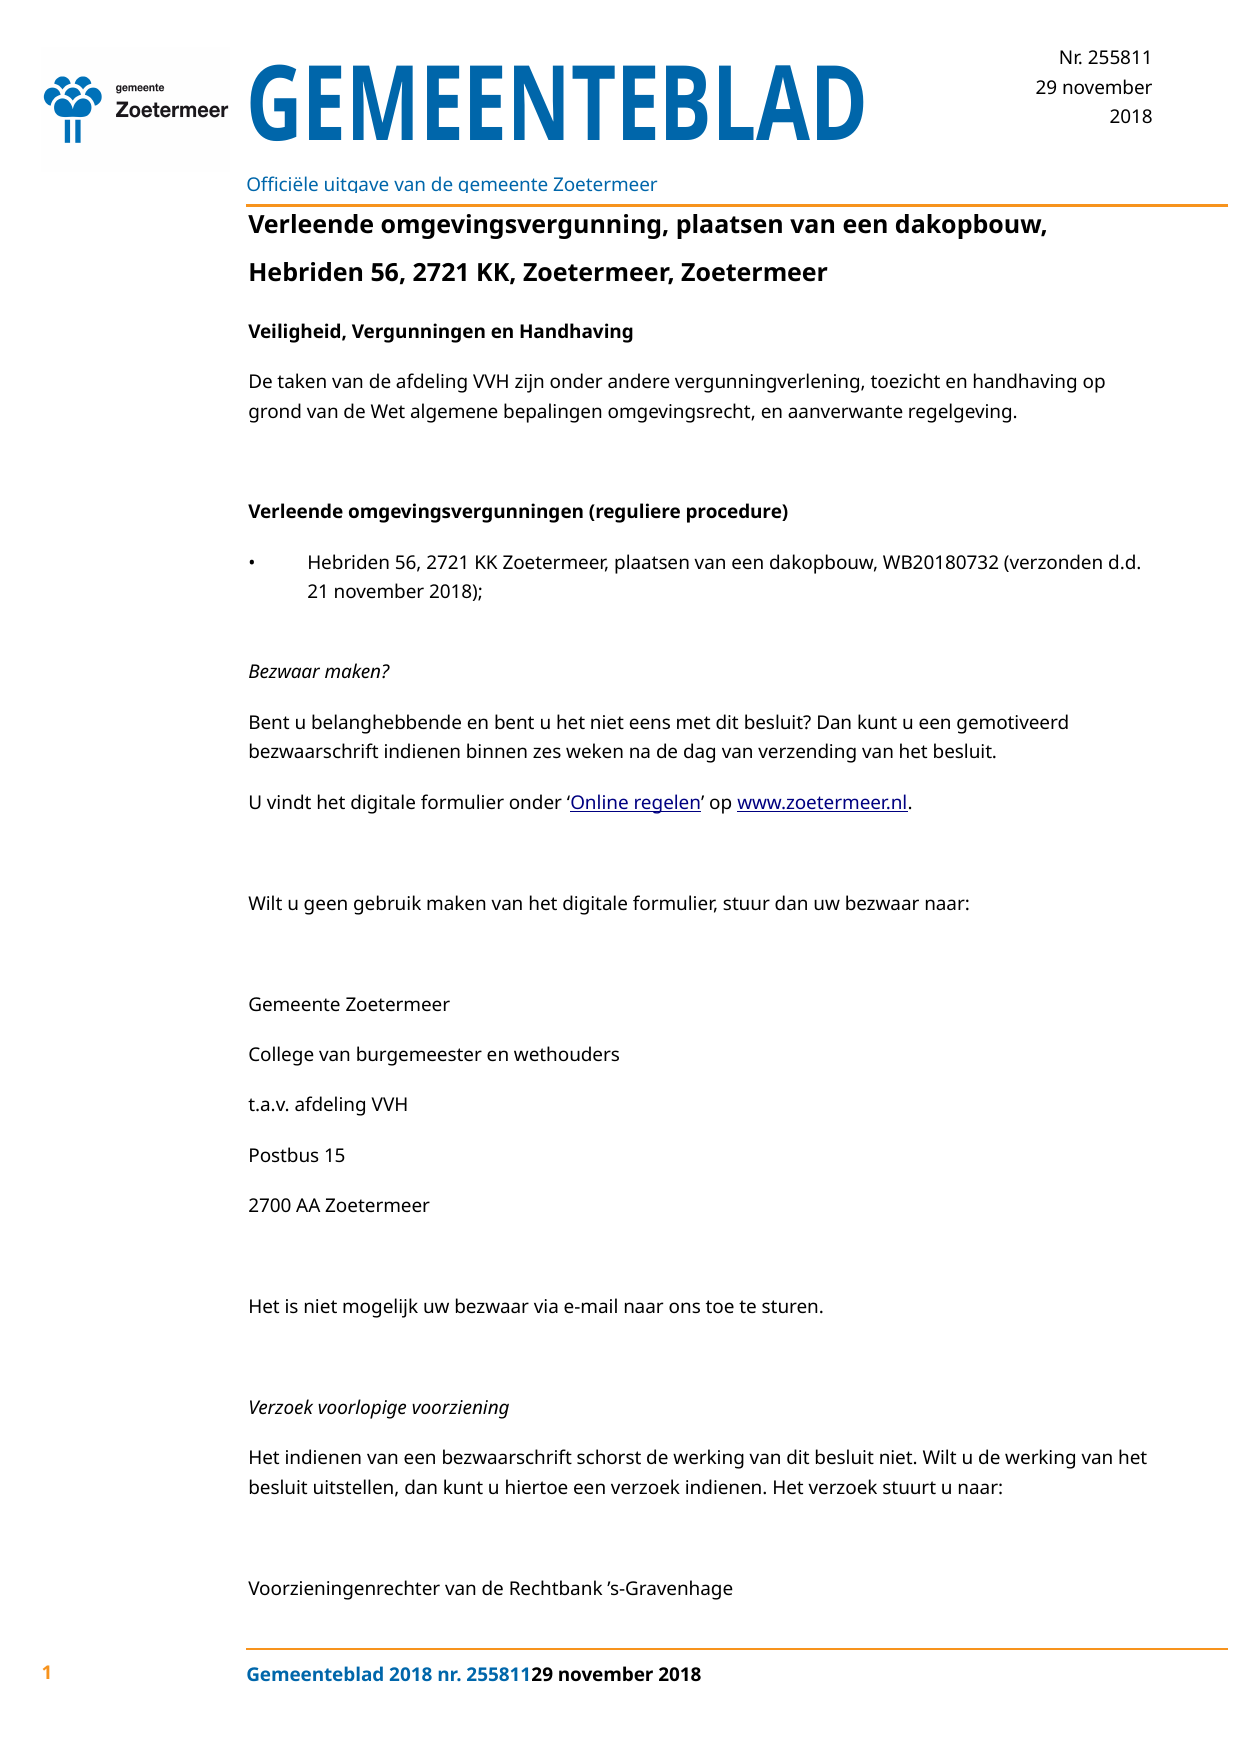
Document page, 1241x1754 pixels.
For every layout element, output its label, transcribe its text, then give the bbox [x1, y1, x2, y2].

text Het indienen van een bezwaarschrift schorst de werking van dit besluit niet. Wilt u de werking van het besluit uitstellen, dan kunt u hiertoe een verzoek indienen. Het verzoek stuurt u naar: [248, 1444, 1152, 1500]
text Bent u belanghebbende en bent u het niet eens met dit besluit? Dan kunt u een gemotiveerd bezwaarschrift indienen binnen zes weken na de dag van verzending van het besluit. [248, 709, 1152, 764]
text 2700 AA Zoetermeer [248, 1192, 1152, 1218]
text De taken van de afdeling VVH zijn onder andere vergunningverlening, toezicht en handhaving op grond van de Wet algemene bepalingen omgevingsrecht, en aanverwante regelgeving. [248, 368, 1152, 424]
text Voorzieningenrechter van de Rechtbank ’s-Gravenhage [248, 1575, 1152, 1601]
text Verleende omgevingsvergunning, plaatsen van een dakopbouw, Hebriden 56, 2721 KK, Zoetermeer, Zoetermeer [248, 207, 1152, 288]
text Postbus 15 [248, 1142, 1152, 1168]
text Gemeente Zoetermeer [248, 991, 1152, 1017]
text College van burgemeester en wethouders [248, 1041, 1152, 1067]
text Wilt u geen gebruik maken van het digitale formulier, stuur dan uw bezwaar naar: [248, 890, 1152, 916]
text Verleende omgevingsvergunningen (reguliere procedure) [248, 499, 1152, 524]
text Bezwaar maken? [248, 659, 1152, 684]
text Het is niet mogelijk uw bezwaar via e-mail naar ons toe te sturen. [248, 1293, 1152, 1319]
list Hebriden 56, 2721 KK Zoetermeer, plaatsen van een dakopbouw, WB20180732 (verzonden d.d. 21 november 2018); [248, 549, 1152, 604]
picture [41, 47, 231, 172]
text t.a.v. afdeling VVH [248, 1092, 1152, 1117]
text U vindt het digitale formulier onder ‘Online regelen’ op www.zoetermeer.nl. [248, 789, 1152, 815]
text Verzoek voorlopige voorziening [248, 1394, 1152, 1420]
text Veiligheid, Vergunningen en Handhaving [248, 318, 1152, 344]
